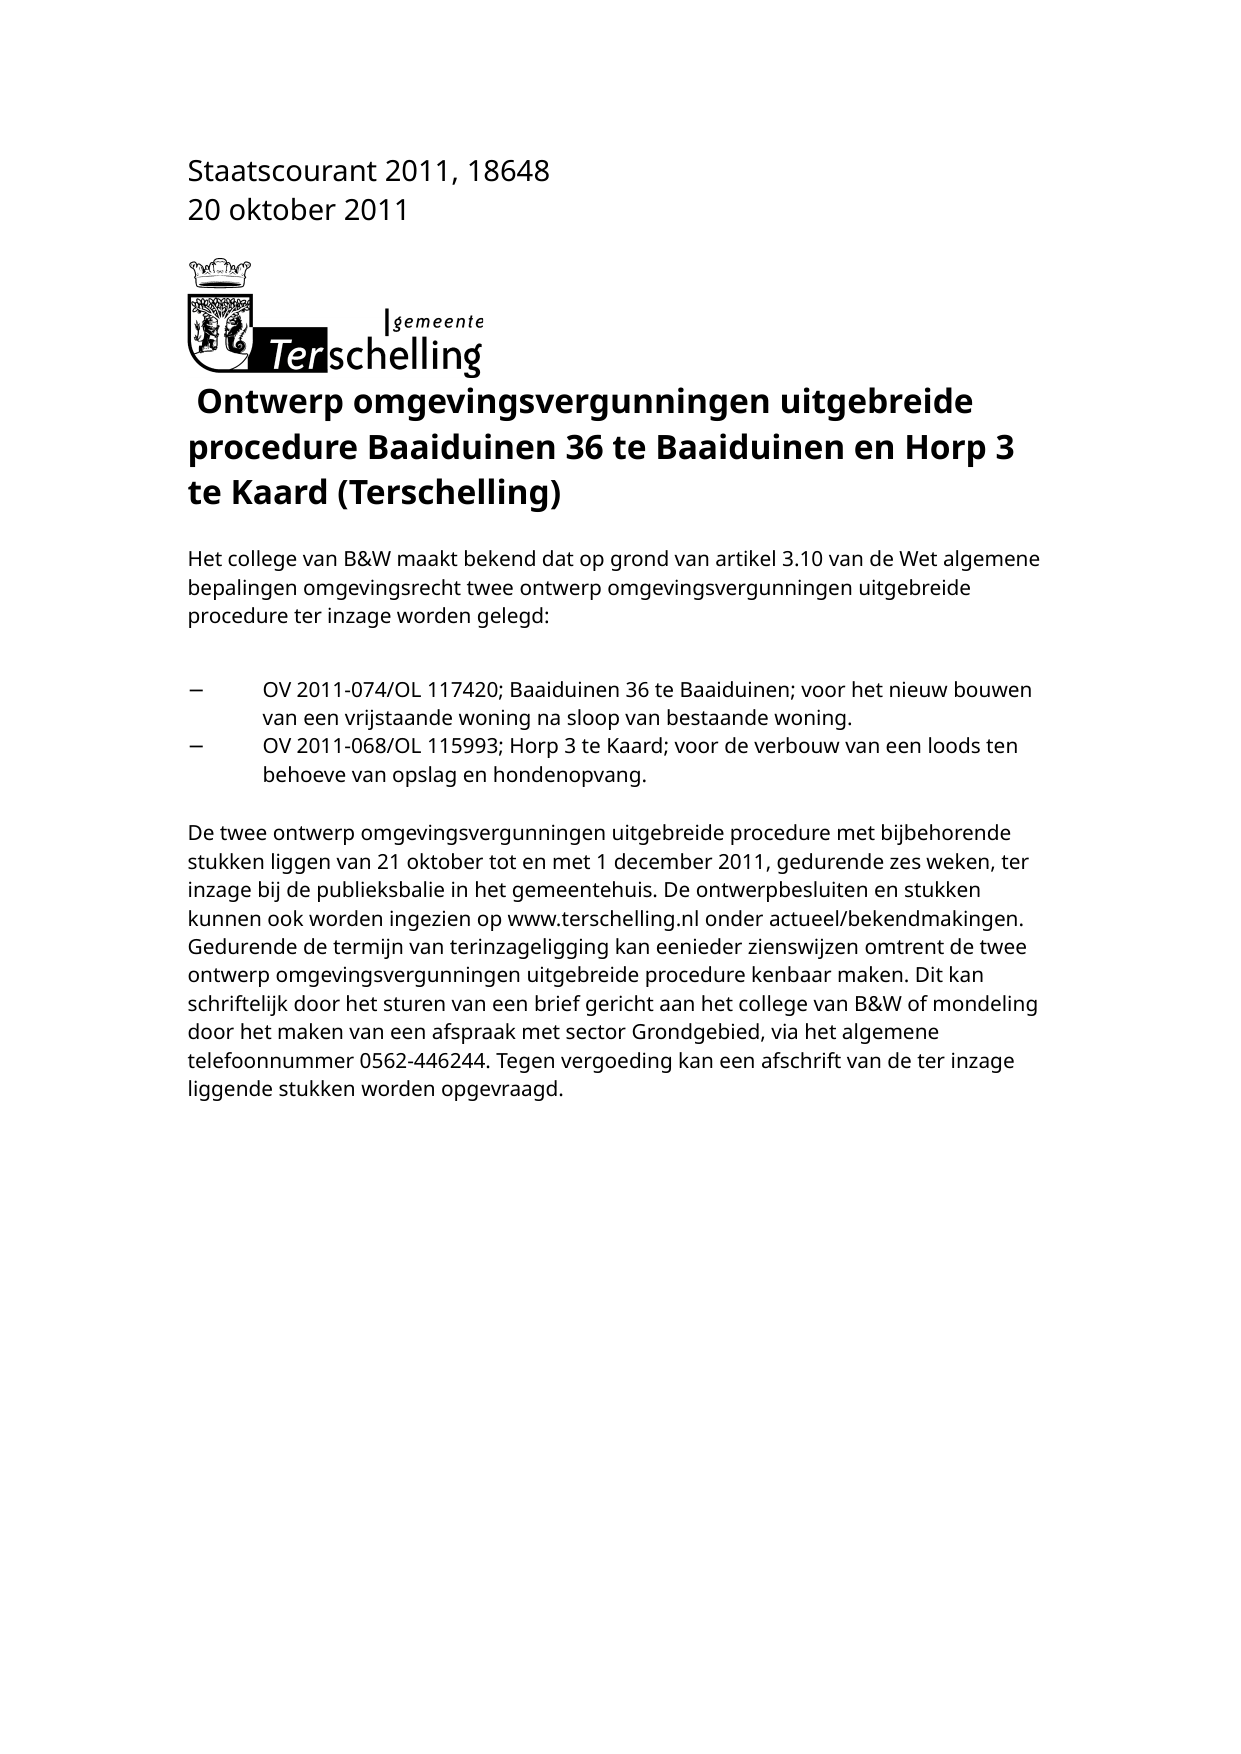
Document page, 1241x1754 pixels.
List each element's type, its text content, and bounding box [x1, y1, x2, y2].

text Het college van B&W maakt bekend dat op grond van artikel 3.10 van de Wet algemene bepalingen omgevingsrecht twee ontwerp omgevingsvergunningen uitgebreide procedure ter inzage worden gelegd: [187, 544, 1053, 630]
text Staatscourant 2011, 18648 [187, 150, 1053, 190]
list OV 2011-068/OL 115993; Horp 3 te Kaard; voor de verbouw van een loods ten behoeve van opslag en hondenopvang. [187, 732, 1053, 788]
picture [187, 258, 484, 378]
text De twee ontwerp omgevingsvergunningen uitgebreide procedure met bijbehorende stukken liggen van 21 oktober tot en met 1 december 2011, gedurende zes weken, ter inzage bij de publieksbalie in het gemeentehuis. De ontwerpbesluiten en stukken kunnen ook worden ingezien op www.terschelling.nl onder actueel/bekendmakingen. [187, 818, 1053, 932]
subtitle Ontwerp omgevingsvergunningen uitgebreide procedure Baaiduinen 36 te Baaiduinen en Horp 3 te Kaard (Terschelling) [187, 271, 1053, 514]
list OV 2011-074/OL 117420; Baaiduinen 36 te Baaiduinen; voor het nieuw bouwen van een vrijstaande woning na sloop van bestaande woning. [187, 675, 1053, 732]
text Gedurende de termijn van terinzageligging kan eenieder zienswijzen omtrent de twee ontwerp omgevingsvergunningen uitgebreide procedure kenbaar maken. Dit kan schriftelijk door het sturen van een brief gericht aan het college van B&W of mondeling door het maken van een afspraak met sector Grondgebied, via het algemene telefoonnummer 0562-446244. Tegen vergoeding kan een afschrift van de ter inzage liggende stukken worden opgevraagd. [187, 932, 1053, 1103]
text 20 oktober 2011 [187, 190, 1053, 229]
